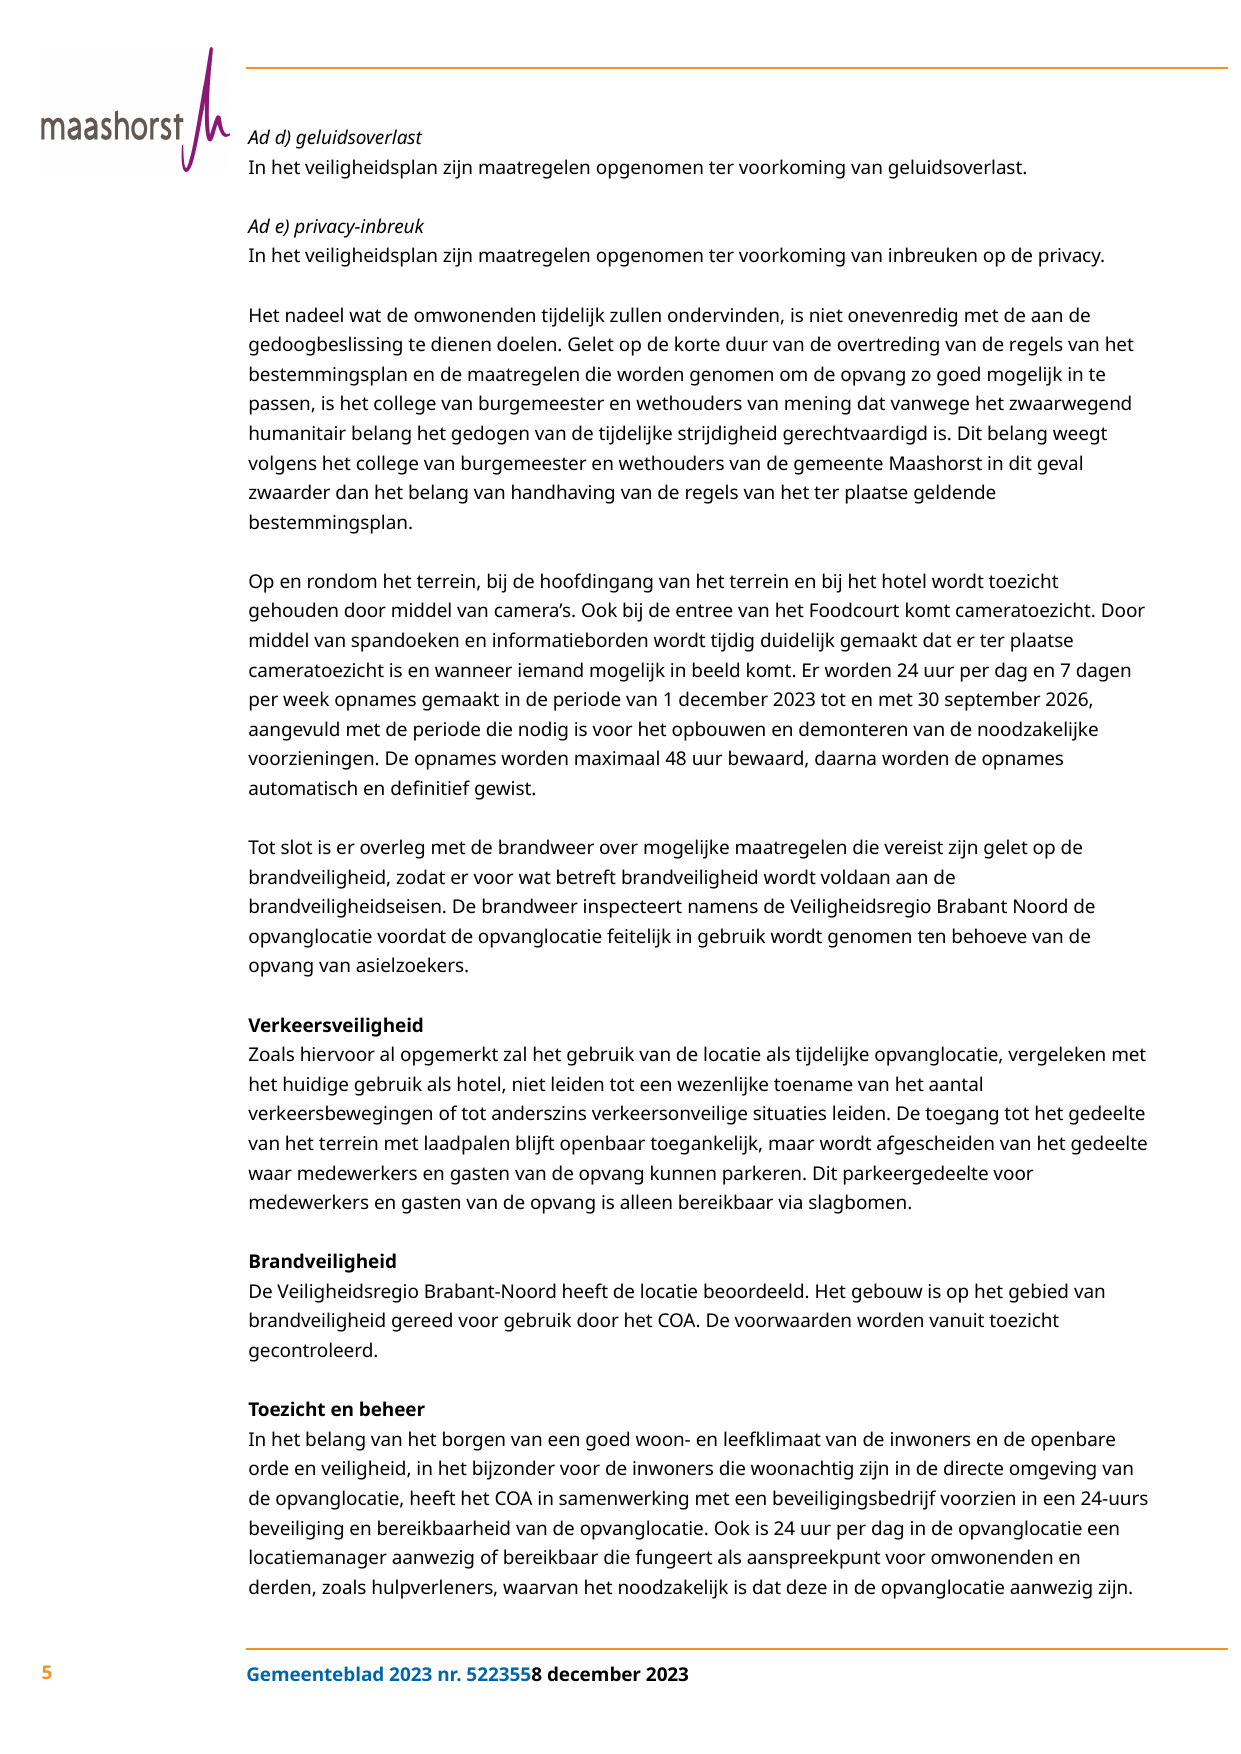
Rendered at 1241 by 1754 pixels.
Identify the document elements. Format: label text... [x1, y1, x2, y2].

text Op en rondom het terrein, bij de hoofdingang van het terrein en bij het hotel wordt toezicht gehouden door middel van camera’s. Ook bij de entree van het Foodcourt komt cameratoezicht. Door middel van spandoeken en informatieborden wordt tijdig duidelijk gemaakt dat er ter plaatse cameratoezicht is en wanneer iemand mogelijk in beeld komt. Er worden 24 uur per dag en 7 dagen per week opnames gemaakt in de periode van 1 december 2023 tot en met 30 september 2026, aangevuld met de periode die nodig is voor het opbouwen en demonteren van de noodzakelijke voorzieningen. De opnames worden maximaal 48 uur bewaard, daarna worden de opnames automatisch en definitief gewist. [248, 568, 1152, 801]
text Ad e) privacy-inbreuk [248, 213, 1152, 239]
text In het belang van het borgen van een goed woon- en leefklimaat van de inwoners en de openbare orde en veiligheid, in het bijzonder voor de inwoners die woonachtig zijn in de directe omgeving van de opvanglocatie, heeft het COA in samenwerking met een beveiligingsbedrijf voorzien in een 24-uurs beveiliging en bereikbaarheid van de opvanglocatie. Ook is 24 uur per dag in de opvanglocatie een locatiemanager aanwezig of bereikbaar die fungeert als aanspreekpunt voor omwonenden en derden, zoals hulpverleners, waarvan het noodzakelijk is dat deze in de opvanglocatie aanwezig zijn. [248, 1426, 1152, 1600]
text Toezicht en beheer [248, 1396, 1152, 1422]
text In het veiligheidsplan zijn maatregelen opgenomen ter voorkoming van geluidsoverlast. [248, 154, 1152, 180]
text Tot slot is er overleg met de brandweer over mogelijke maatregelen die vereist zijn gelet op de brandveiligheid, zodat er voor wat betreft brandveiligheid wordt voldaan aan de brandveiligheidseisen. De brandweer inspecteert namens de Veiligheidsregio Brabant Noord de opvanglocatie voordat de opvanglocatie feitelijk in gebruik wordt genomen ten behoeve van de opvang van asielzoekers. [248, 834, 1152, 978]
picture [41, 47, 231, 172]
text De Veiligheidsregio Brabant-Noord heeft de locatie beoordeeld. Het gebouw is op het gebied van brandveiligheid gereed voor gebruik door het COA. De voorwaarden worden vanuit toezicht gecontroleerd. [248, 1278, 1152, 1363]
text In het veiligheidsplan zijn maatregelen opgenomen ter voorkoming van inbreuken op de privacy. [248, 243, 1152, 268]
text Ad d) geluidsoverlast [248, 124, 1152, 150]
text Het nadeel wat de omwonenden tijdelijk zullen ondervinden, is niet onevenredig met de aan de gedoogbeslissing te dienen doelen. Gelet op de korte duur van de overtreding van de regels van het bestemmingsplan en de maatregelen die worden genomen om de opvang zo goed mogelijk in te passen, is het college van burgemeester en wethouders van mening dat vanwege het zwaarwegend humanitair belang het gedogen van de tijdelijke strijdigheid gerechtvaardigd is. Dit belang weegt volgens het college van burgemeester en wethouders van de gemeente Maashorst in dit geval zwaarder dan het belang van handhaving van de regels van het ter plaatse geldende bestemmingsplan. [248, 302, 1152, 535]
text Brandveiligheid [248, 1248, 1152, 1274]
text Zoals hiervoor al opgemerkt zal het gebruik van de locatie als tijdelijke opvanglocatie, vergeleken met het huidige gebruik als hotel, niet leiden tot een wezenlijke toename van het aantal verkeersbewegingen of tot anderszins verkeersonveilige situaties leiden. De toegang tot het gedeelte van het terrein met laadpalen blijft openbaar toegankelijk, maar wordt afgescheiden van het gedeelte waar medewerkers en gasten van de opvang kunnen parkeren. Dit parkeergedeelte voor medewerkers en gasten van de opvang is alleen bereikbaar via slagbomen. [248, 1041, 1152, 1215]
text Verkeersveiligheid [248, 1012, 1152, 1038]
